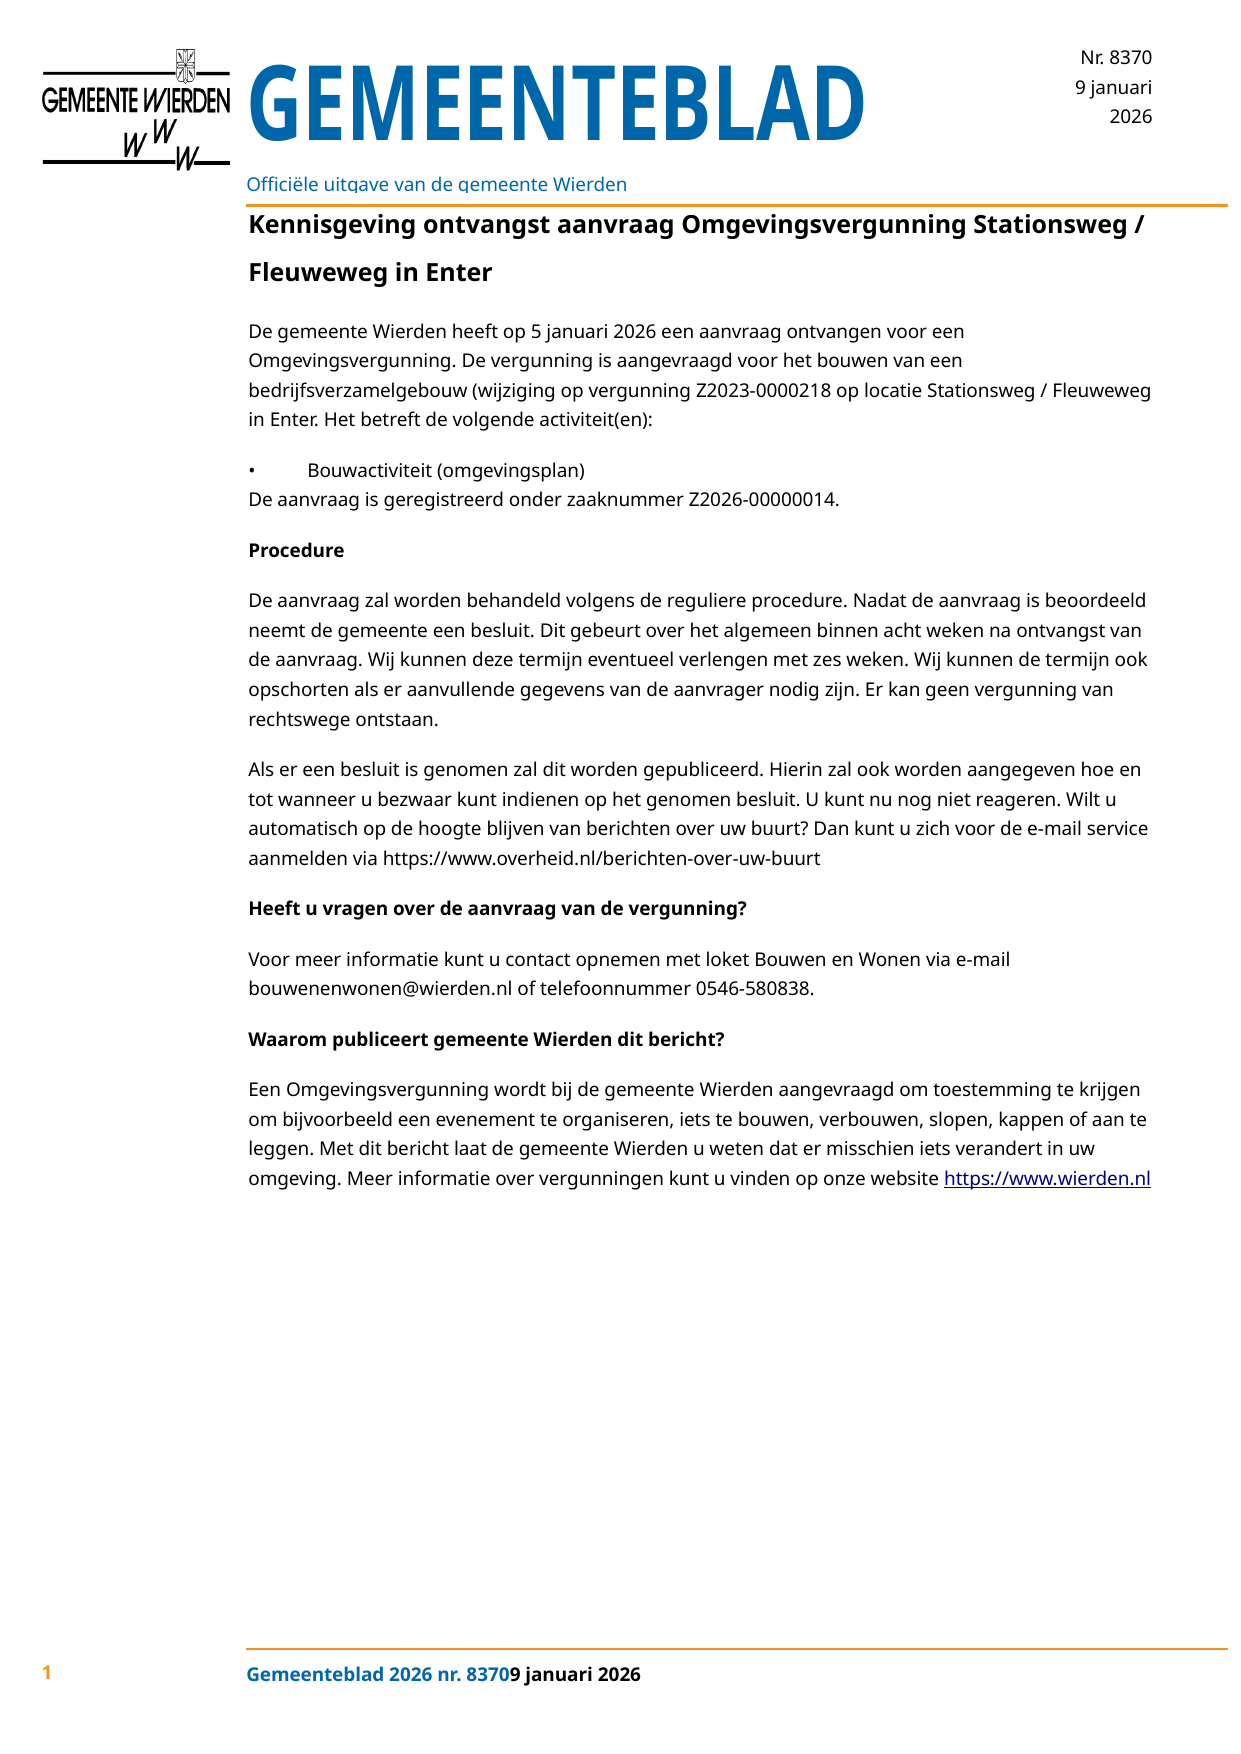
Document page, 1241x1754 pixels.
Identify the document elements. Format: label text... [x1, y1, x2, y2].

picture [41, 47, 231, 172]
text Kennisgeving ontvangst aanvraag Omgevingsvergunning Stationsweg / Fleuweweg in Enter [248, 207, 1152, 288]
text Een Omgevingsvergunning wordt bij de gemeente Wierden aangevraagd om toestemming te krijgen om bijvoorbeeld een evenement te organiseren, iets te bouwen, verbouwen, slopen, kappen of aan te leggen. Met dit bericht laat de gemeente Wierden u weten dat er misschien iets verandert in uw omgeving. Meer informatie over vergunningen kunt u vinden op onze website https://www.wierden.nl [248, 1076, 1152, 1191]
text Voor meer informatie kunt u contact opnemen met loket Bouwen en Wonen via e-mail bouwenenwonen@wierden.nl of telefoonnummer 0546-580838. [248, 946, 1152, 1001]
text De gemeente Wierden heeft op 5 januari 2026 een aanvraag ontvangen voor een Omgevingsvergunning. De vergunning is aangevraagd voor het bouwen van een bedrijfsverzamelgebouw (wijziging op vergunning Z2023-0000218 op locatie Stationsweg / Fleuweweg in Enter. Het betreft de volgende activiteit(en): [248, 318, 1152, 432]
list Bouwactiviteit (omgevingsplan) [248, 457, 1152, 483]
text De aanvraag is geregistreerd onder zaaknummer Z2026-00000014. [248, 487, 1152, 512]
text De aanvraag zal worden behandeld volgens de reguliere procedure. Nadat de aanvraag is beoordeeld neemt de gemeente een besluit. Dit gebeurt over het algemeen binnen acht weken na ontvangst van de aanvraag. Wij kunnen deze termijn eventueel verlengen met zes weken. Wij kunnen de termijn ook opschorten als er aanvullende gegevens van de aanvrager nodig zijn. Er kan geen vergunning van rechtswege ontstaan. [248, 587, 1152, 732]
text Waarom publiceert gemeente Wierden dit bericht? [248, 1026, 1152, 1052]
text Procedure [248, 537, 1152, 563]
text Heeft u vragen over de aanvraag van de vergunning? [248, 895, 1152, 921]
text Als er een besluit is genomen zal dit worden gepubliceerd. Hierin zal ook worden aangegeven hoe en tot wanneer u bezwaar kunt indienen op het genomen besluit. U kunt nu nog niet reageren. Wilt u automatisch op de hoogte blijven van berichten over uw buurt? Dan kunt u zich voor de e-mail service aanmelden via https://www.overheid.nl/berichten-over-uw-buurt [248, 756, 1152, 871]
